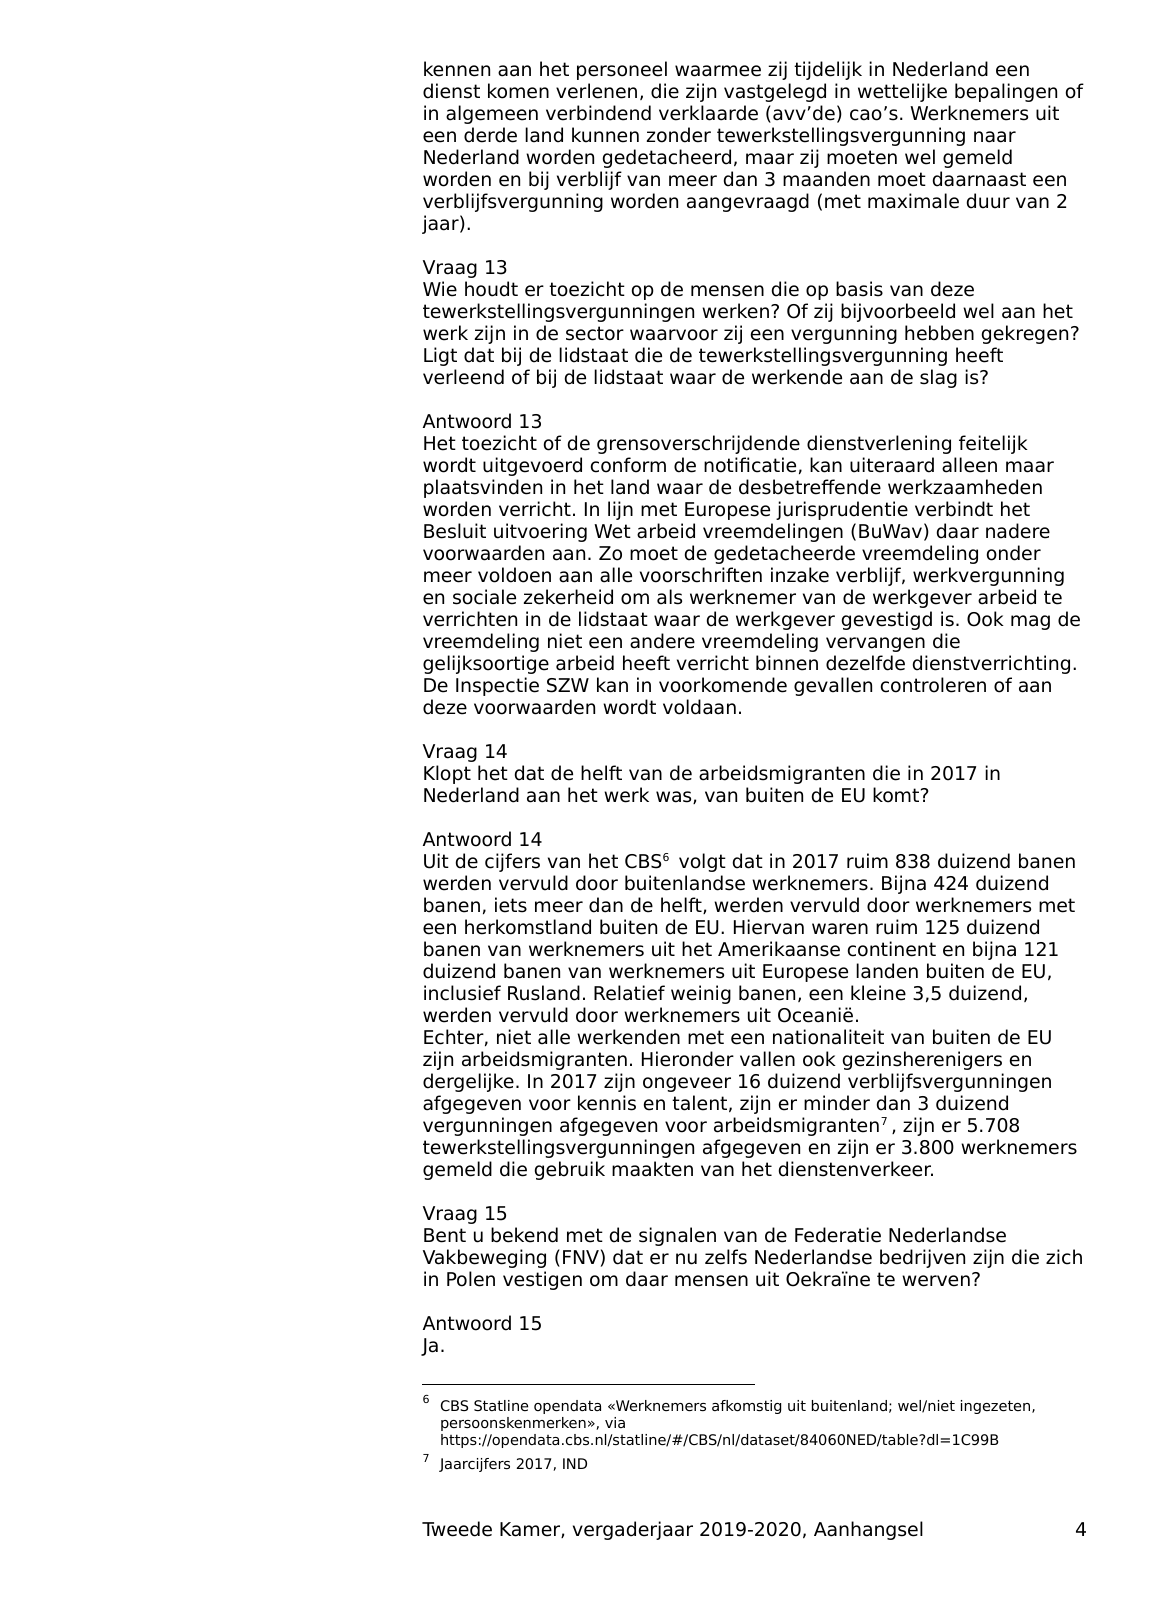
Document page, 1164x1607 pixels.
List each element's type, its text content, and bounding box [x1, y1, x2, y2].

text Wie houdt er toezicht op de mensen die op basis van deze tewerkstellingsvergunningen werken? Of zij bijvoorbeeld wel aan het werk zijn in de sector waarvoor zij een vergunning hebben gekregen? Ligt dat bij de lidstaat die de tewerkstellingsvergunning heeft verleend of bij de lidstaat waar de werkende aan de slag is? [422, 279, 1087, 389]
text Jaarcijfers 2017, IND [422, 1452, 1087, 1474]
text Vraag 15 [422, 1203, 1087, 1225]
text Het toezicht of de grensoverschrijdende dienstverlening feitelijk wordt uitgevoerd conform de notificatie, kan uiteraard alleen maar plaatsvinden in het land waar de desbetreffende werkzaamheden worden verricht. In lijn met Europese jurisprudentie verbindt het Besluit uitvoering Wet arbeid vreemdelingen (BuWav) daar nadere voorwaarden aan. Zo moet de gedetacheerde vreemdeling onder meer voldoen aan alle voorschriften inzake verblijf, werkvergunning en sociale zekerheid om als werknemer van de werkgever arbeid te verrichten in de lidstaat waar de werkgever gevestigd is. Ook mag de vreemdeling niet een andere vreemdeling vervangen die gelijksoortige arbeid heeft verricht binnen dezelfde dienstverrichting. De Inspectie SZW kan in voorkomende gevallen controleren of aan deze voorwaarden wordt voldaan. [422, 433, 1087, 719]
text Ja. [422, 1335, 1087, 1357]
text CBS Statline opendata «Werknemers afkomstig uit buitenland; wel/niet ingezeten, persoonskenmerken», via https://opendata.cbs.nl/statline/#/CBS/nl/dataset/84060NED/table?dl=1C99B [422, 1393, 1087, 1449]
text Antwoord 15 [422, 1313, 1087, 1335]
text Vraag 13 [422, 257, 1087, 279]
text kennen aan het personeel waarmee zij tijdelijk in Nederland een dienst komen verlenen, die zijn vastgelegd in wettelijke bepalingen of in algemeen verbindend verklaarde (avv’de) cao’s. Werknemers uit een derde land kunnen zonder tewerkstellingsvergunning naar Nederland worden gedetacheerd, maar zij moeten wel gemeld worden en bij verblijf van meer dan 3 maanden moet daarnaast een verblijfsvergunning worden aangevraagd (met maximale duur van 2 jaar). [422, 59, 1087, 235]
text Antwoord 13 [422, 411, 1087, 433]
text Echter, niet alle werkenden met een nationaliteit van buiten de EU zijn arbeidsmigranten. Hieronder vallen ook gezinsherenigers en dergelijke. In 2017 zijn ongeveer 16 duizend verblijfsvergunningen afgegeven voor kennis en talent, zijn er minder dan 3 duizend vergunningen afgegeven voor arbeidsmigranten, zijn er 5.708 tewerkstellingsvergunningen afgegeven en zijn er 3.800 werknemers gemeld die gebruik maakten van het dienstenverkeer. [422, 1027, 1087, 1181]
text Uit de cijfers van het CBS volgt dat in 2017 ruim 838 duizend banen werden vervuld door buitenlandse werknemers. Bijna 424 duizend banen, iets meer dan de helft, werden vervuld door werknemers met een herkomstland buiten de EU. Hiervan waren ruim 125 duizend banen van werknemers uit het Amerikaanse continent en bijna 121 duizend banen van werknemers uit Europese landen buiten de EU, inclusief Rusland. Relatief weinig banen, een kleine 3,5 duizend, werden vervuld door werknemers uit Oceanië. [422, 851, 1087, 1027]
text Vraag 14 [422, 741, 1087, 763]
text Bent u bekend met de signalen van de Federatie Nederlandse Vakbeweging (FNV) dat er nu zelfs Nederlandse bedrijven zijn die zich in Polen vestigen om daar mensen uit Oekraïne te werven? [422, 1225, 1087, 1291]
text Antwoord 14 [422, 829, 1087, 851]
text Klopt het dat de helft van de arbeidsmigranten die in 2017 in Nederland aan het werk was, van buiten de EU komt? [422, 763, 1087, 807]
